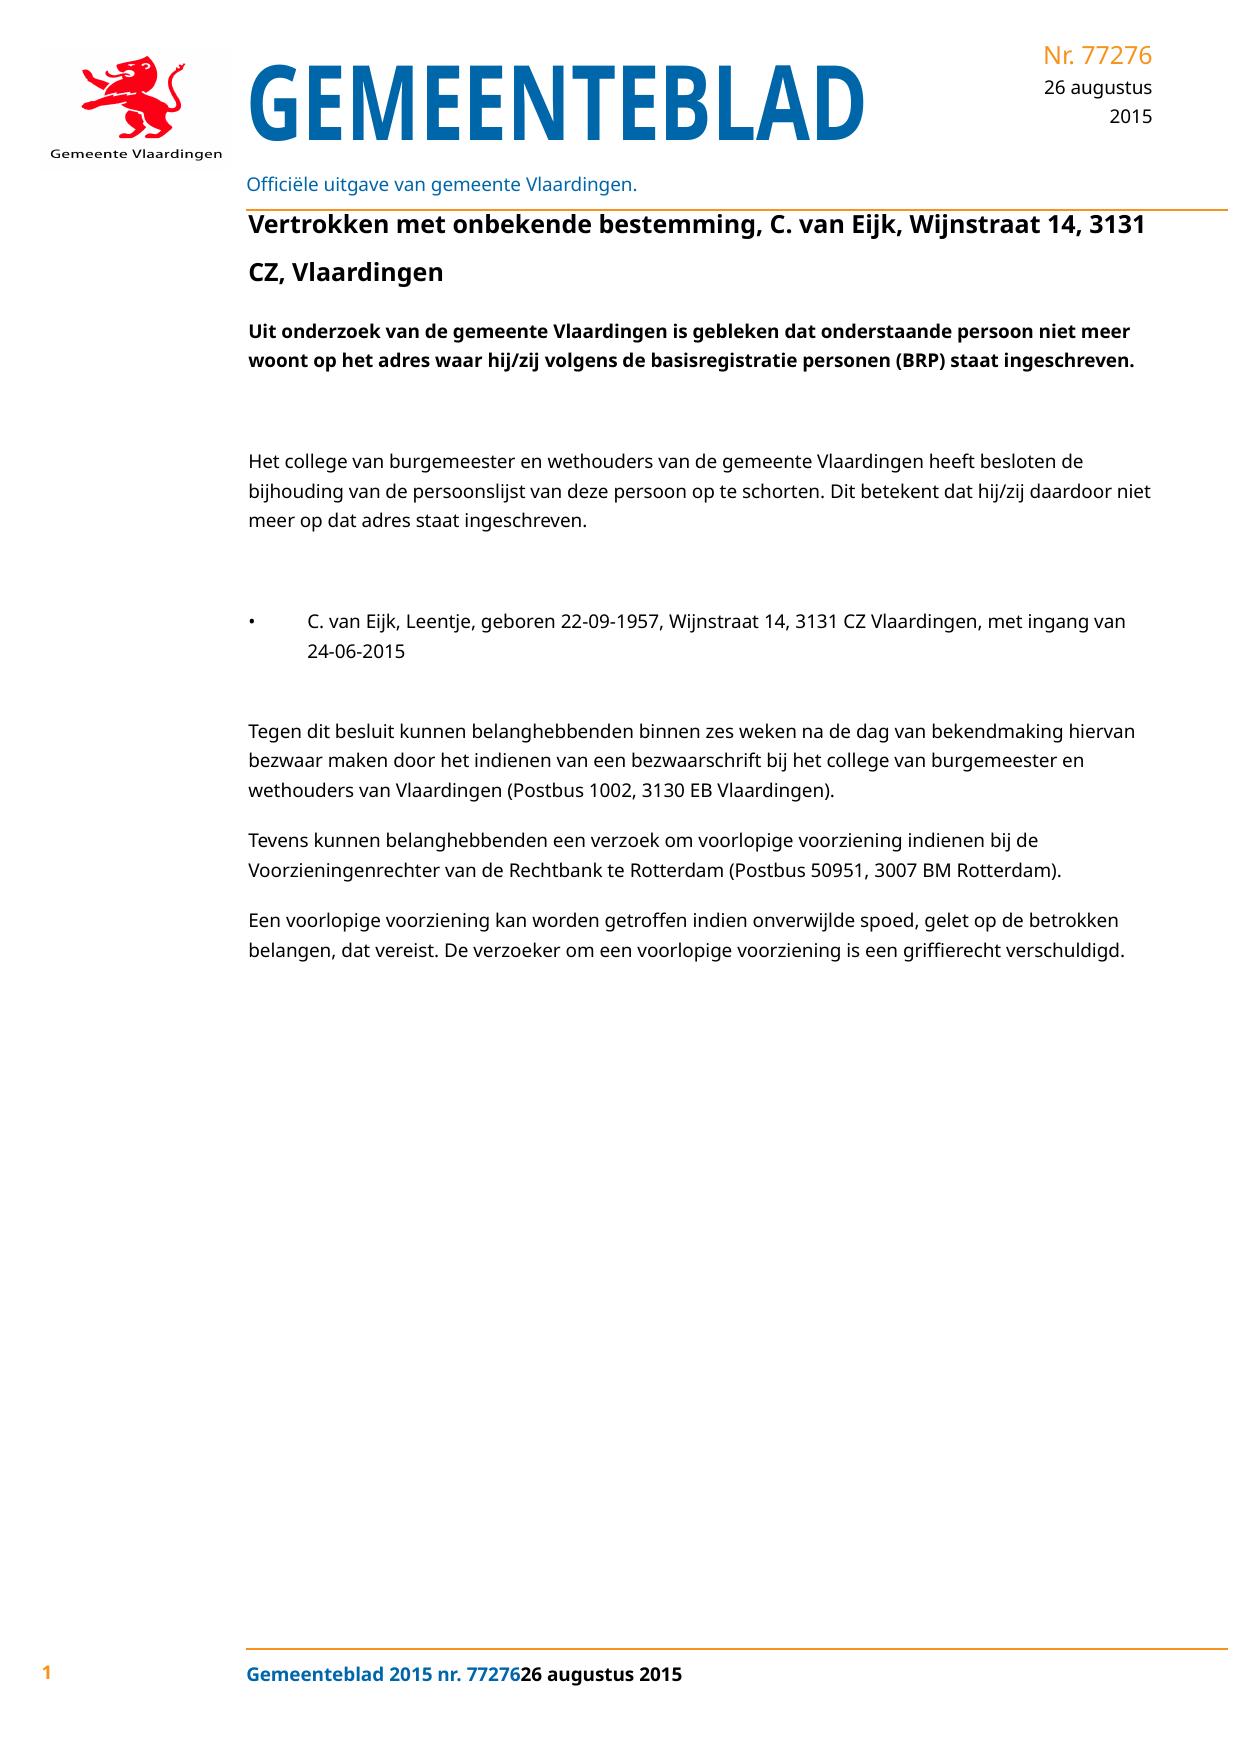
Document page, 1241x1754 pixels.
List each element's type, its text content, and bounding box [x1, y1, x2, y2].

text Een voorlopige voorziening kan worden getroffen indien onverwijlde spoed, gelet op de betrokken belangen, dat vereist. De verzoeker om een voorlopige voorziening is een griffierecht verschuldigd. [248, 907, 1152, 963]
text Uit onderzoek van de gemeente Vlaardingen is gebleken dat onderstaande persoon niet meer woont op het adres waar hij/zij volgens de basisregistratie personen (BRP) staat ingeschreven. [248, 318, 1152, 373]
picture [41, 47, 231, 172]
text Vertrokken met onbekende bestemming, C. van Eijk, Wijnstraat 14, 3131 CZ, Vlaardingen [248, 211, 1152, 288]
text Tegen dit besluit kunnen belanghebbenden binnen zes weken na de dag van bekendmaking hiervan bezwaar maken door het indienen van een bezwaarschrift bij het college van burgemeester en wethouders van Vlaardingen (Postbus 1002, 3130 EB Vlaardingen). [248, 718, 1152, 803]
text Het college van burgemeester en wethouders van de gemeente Vlaardingen heeft besloten de bijhouding van de persoonslijst van deze persoon op te schorten. Dit betekent dat hij/zij daardoor niet meer op dat adres staat ingeschreven. [248, 448, 1152, 533]
list C. van Eijk, Leentje, geboren 22-09-1957, Wijnstraat 14, 3131 CZ Vlaardingen, met ingang van 24-06-2015 [248, 608, 1152, 664]
text Tevens kunnen belanghebbenden een verzoek om voorlopige voorziening indienen bij de Voorzieningenrechter van de Rechtbank te Rotterdam (Postbus 50951, 3007 BM Rotterdam). [248, 827, 1152, 883]
